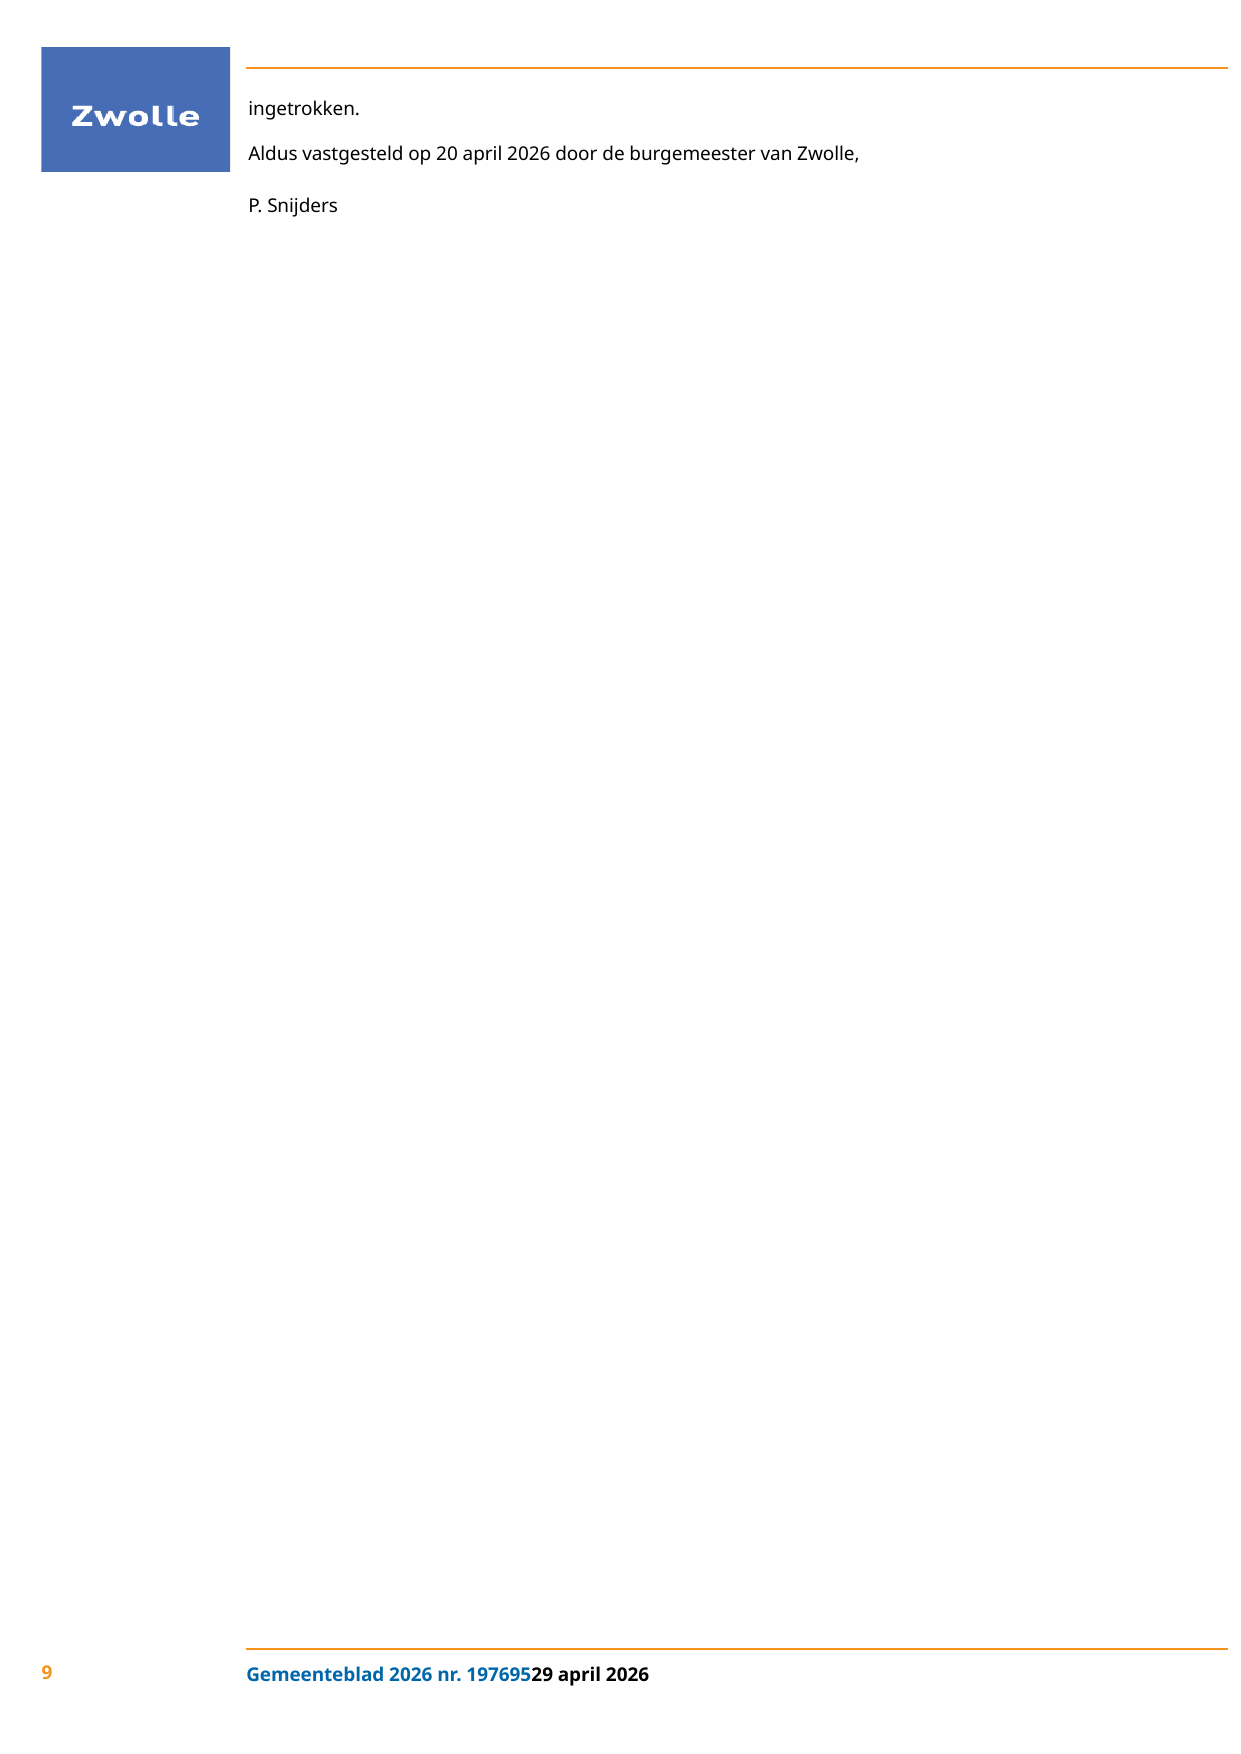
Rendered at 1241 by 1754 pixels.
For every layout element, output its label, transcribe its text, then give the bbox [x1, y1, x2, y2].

picture [41, 47, 231, 172]
text ingetrokken. [248, 95, 1152, 121]
text Aldus vastgesteld op 20 april 2026 door de burgemeester van Zwolle, [248, 140, 1152, 166]
text P. Snijders [248, 192, 1152, 218]
